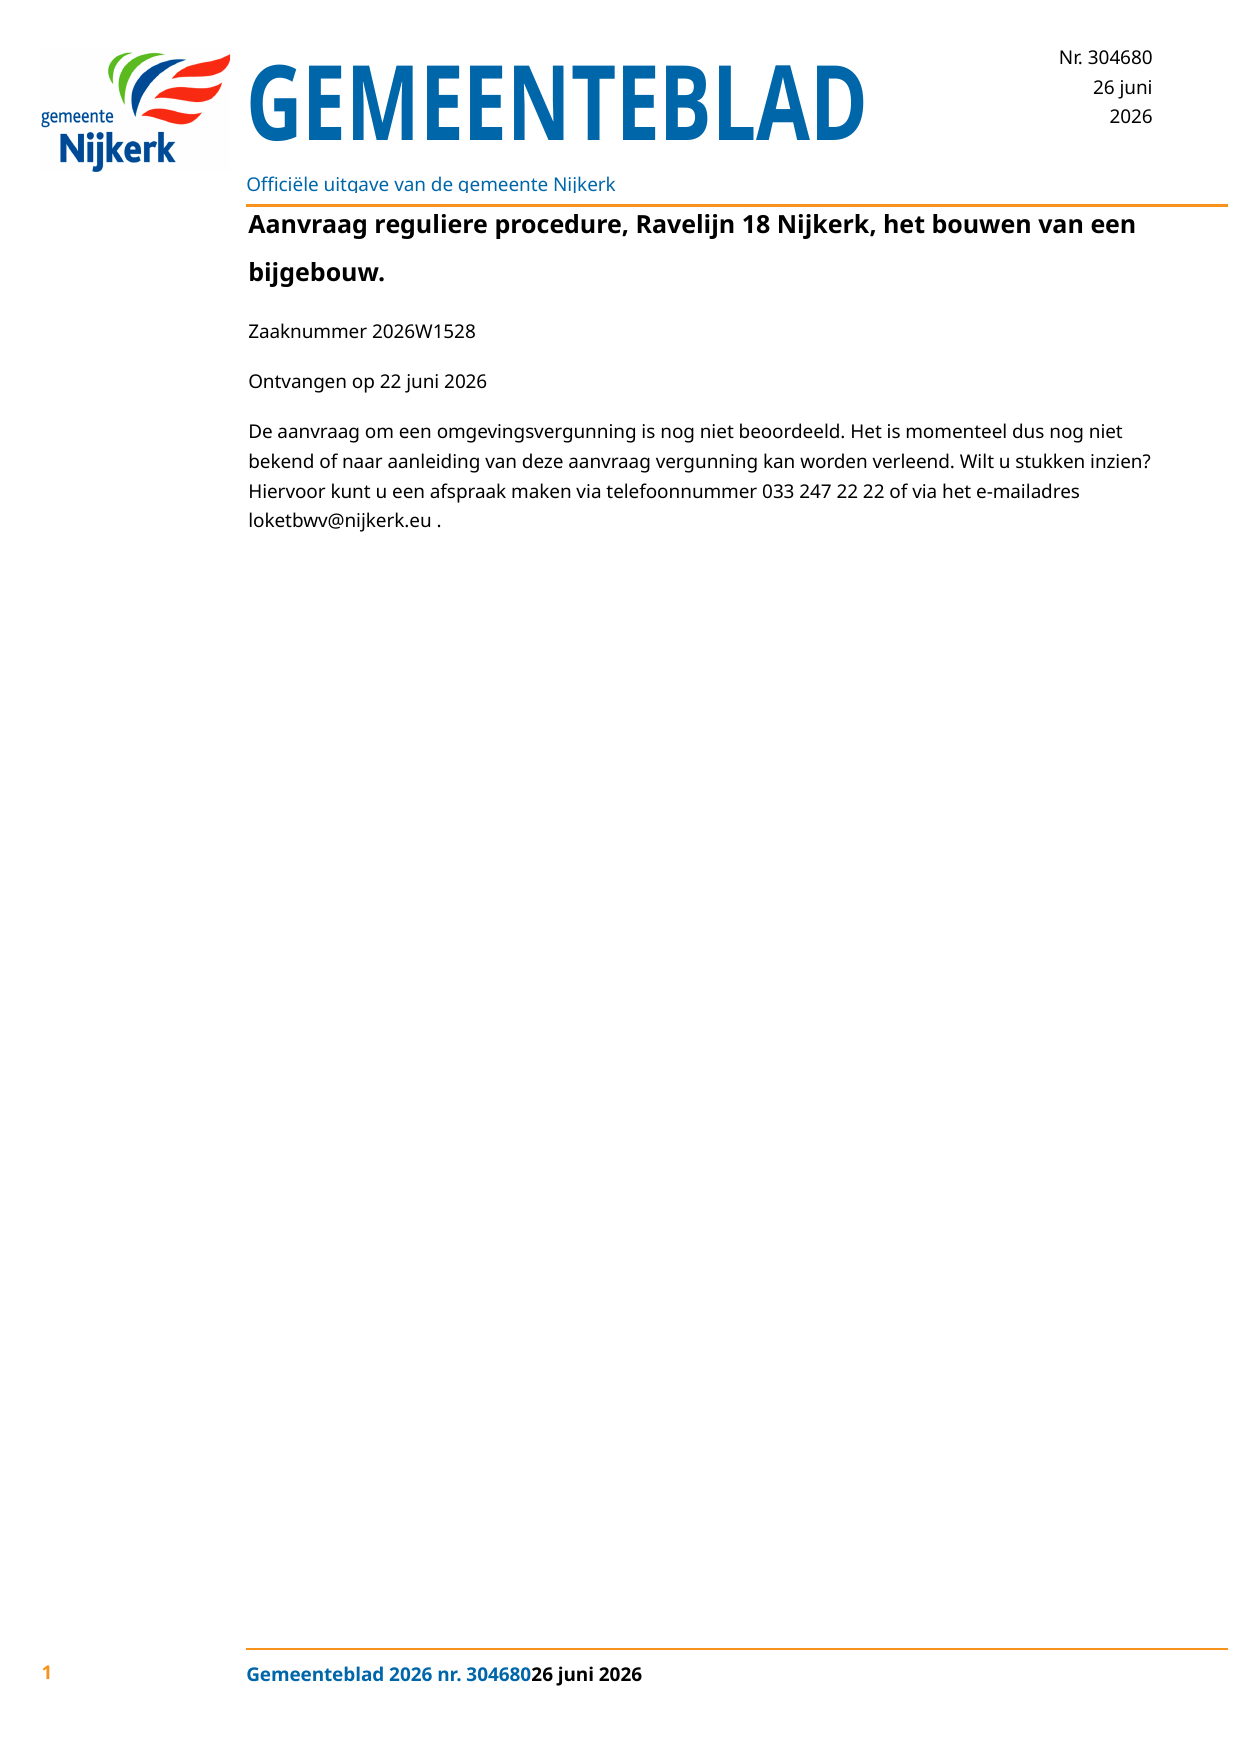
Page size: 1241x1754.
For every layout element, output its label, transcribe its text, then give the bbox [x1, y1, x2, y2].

picture [41, 47, 231, 172]
text Aanvraag reguliere procedure, Ravelijn 18 Nijkerk, het bouwen van een bijgebouw. [248, 207, 1152, 288]
text De aanvraag om een omgevingsvergunning is nog niet beoordeeld. Het is momenteel dus nog niet bekend of naar aanleiding van deze aanvraag vergunning kan worden verleend. Wilt u stukken inzien? Hiervoor kunt u een afspraak maken via telefoonnummer 033 247 22 22 of via het e-mailadres loketbwv@nijkerk.eu . [248, 419, 1152, 533]
text Ontvangen op 22 juni 2026 [248, 368, 1152, 394]
text Zaaknummer 2026W1528 [248, 318, 1152, 344]
